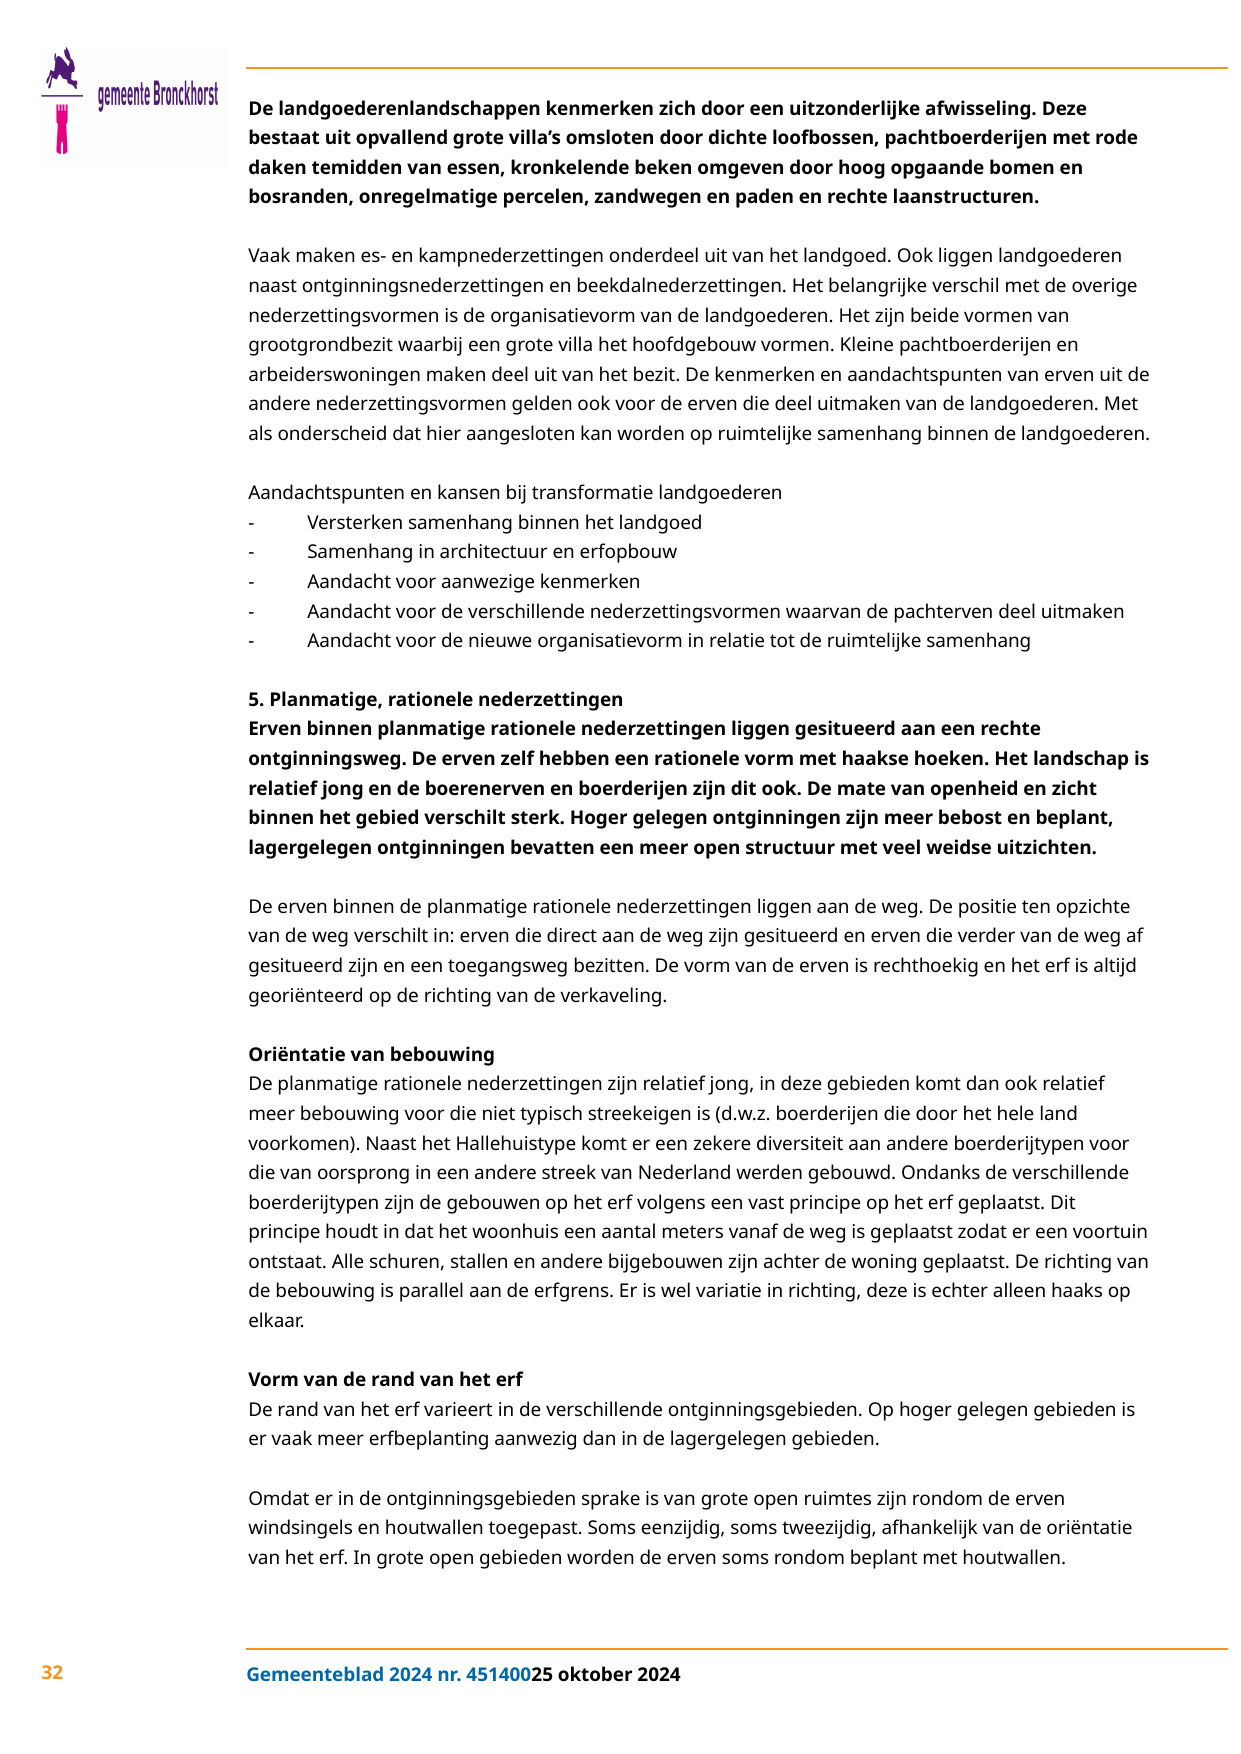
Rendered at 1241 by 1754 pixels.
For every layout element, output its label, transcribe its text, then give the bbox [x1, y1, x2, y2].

text Erven binnen planmatige rationele nederzettingen liggen gesitueerd aan een rechte ontginningsweg. De erven zelf hebben een rationele vorm met haakse hoeken. Het landschap is relatief jong en de boerenerven en boerderijen zijn dit ook. De mate van openheid en zicht binnen het gebied verschilt sterk. Hoger gelegen ontginningen zijn meer bebost en beplant, lagergelegen ontginningen bevatten een meer open structuur met veel weidse uitzichten. [248, 716, 1152, 859]
text De erven binnen de planmatige rationele nederzettingen liggen aan de weg. De positie ten opzichte van de weg verschilt in: erven die direct aan de weg zijn gesitueerd en erven die verder van de weg af gesitueerd zijn en een toegangsweg bezitten. De vorm van de erven is rechthoekig en het erf is altijd georiënteerd op de richting van de verkaveling. [248, 893, 1152, 1007]
text De rand van het erf varieert in de verschillende ontginningsgebieden. Op hoger gelegen gebieden is er vaak meer erfbeplanting aanwezig dan in de lagergelegen gebieden. [248, 1396, 1152, 1451]
text Vaak maken es- en kampnederzettingen onderdeel uit van het landgoed. Ook liggen landgoederen naast ontginningsnederzettingen en beekdalnederzettingen. Het belangrijke verschil met de overige nederzettingsvormen is de organisatievorm van de landgoederen. Het zijn beide vormen van grootgrondbezit waarbij een grote villa het hoofdgebouw vormen. Kleine pachtboerderijen en arbeiderswoningen maken deel uit van het bezit. De kenmerken en aandachtspunten van erven uit de andere nederzettingsvormen gelden ook voor de erven die deel uitmaken van de landgoederen. Met als onderscheid dat hier aangesloten kan worden op ruimtelijke samenhang binnen de landgoederen. [248, 243, 1152, 446]
text De planmatige rationele nederzettingen zijn relatief jong, in deze gebieden komt dan ook relatief meer bebouwing voor die niet typisch streekeigen is (d.w.z. boerderijen die door het hele land voorkomen). Naast het Hallehuistype komt er een zekere diversiteit aan andere boerderijtypen voor die van oorsprong in een andere streek van Nederland werden gebouwd. Ondanks de verschillende boerderijtypen zijn de gebouwen op het erf volgens een vast principe op het erf geplaatst. Dit principe houdt in dat het woonhuis een aantal meters vanaf de weg is geplaatst zodat er een voortuin ontstaat. Alle schuren, stallen en andere bijgebouwen zijn achter de woning geplaatst. De richting van de bebouwing is parallel aan de erfgrens. Er is wel variatie in richting, deze is echter alleen haaks op elkaar. [248, 1071, 1152, 1333]
text Vorm van de rand van het erf [248, 1366, 1152, 1392]
text Oriëntatie van bebouwing [248, 1041, 1152, 1067]
text Omdat er in de ontginningsgebieden sprake is van grote open ruimtes zijn rondom de erven windsingels en houtwallen toegepast. Soms eenzijdig, soms tweezijdig, afhankelijk van de oriëntatie van het erf. In grote open gebieden worden de erven soms rondom beplant met houtwallen. [248, 1485, 1152, 1569]
table_header Aandachtspunten en kansen bij transformatie landgoederen Versterken samenhang binnen het landgoed Samenhang in architectuur en erfopbouw Aandacht voor aanwezige kenmerken Aandacht voor de verschillende nederzettingsvormen waarvan de pachterven deel uitmaken Aandacht voor de nieuwe organisatievorm in relatie tot de ruimtelijke samenhang [248, 480, 1152, 653]
text De landgoederenlandschappen kenmerken zich door een uitzonderlijke afwisseling. Deze bestaat uit opvallend grote villa’s omsloten door dichte loofbossen, pachtboerderijen met rode daken temidden van essen, kronkelende beken omgeven door hoog opgaande bomen en bosranden, onregelmatige percelen, zandwegen en paden en rechte laanstructuren. [248, 95, 1152, 209]
text 5. Planmatige, rationele nederzettingen [248, 686, 1152, 712]
picture [41, 47, 231, 172]
